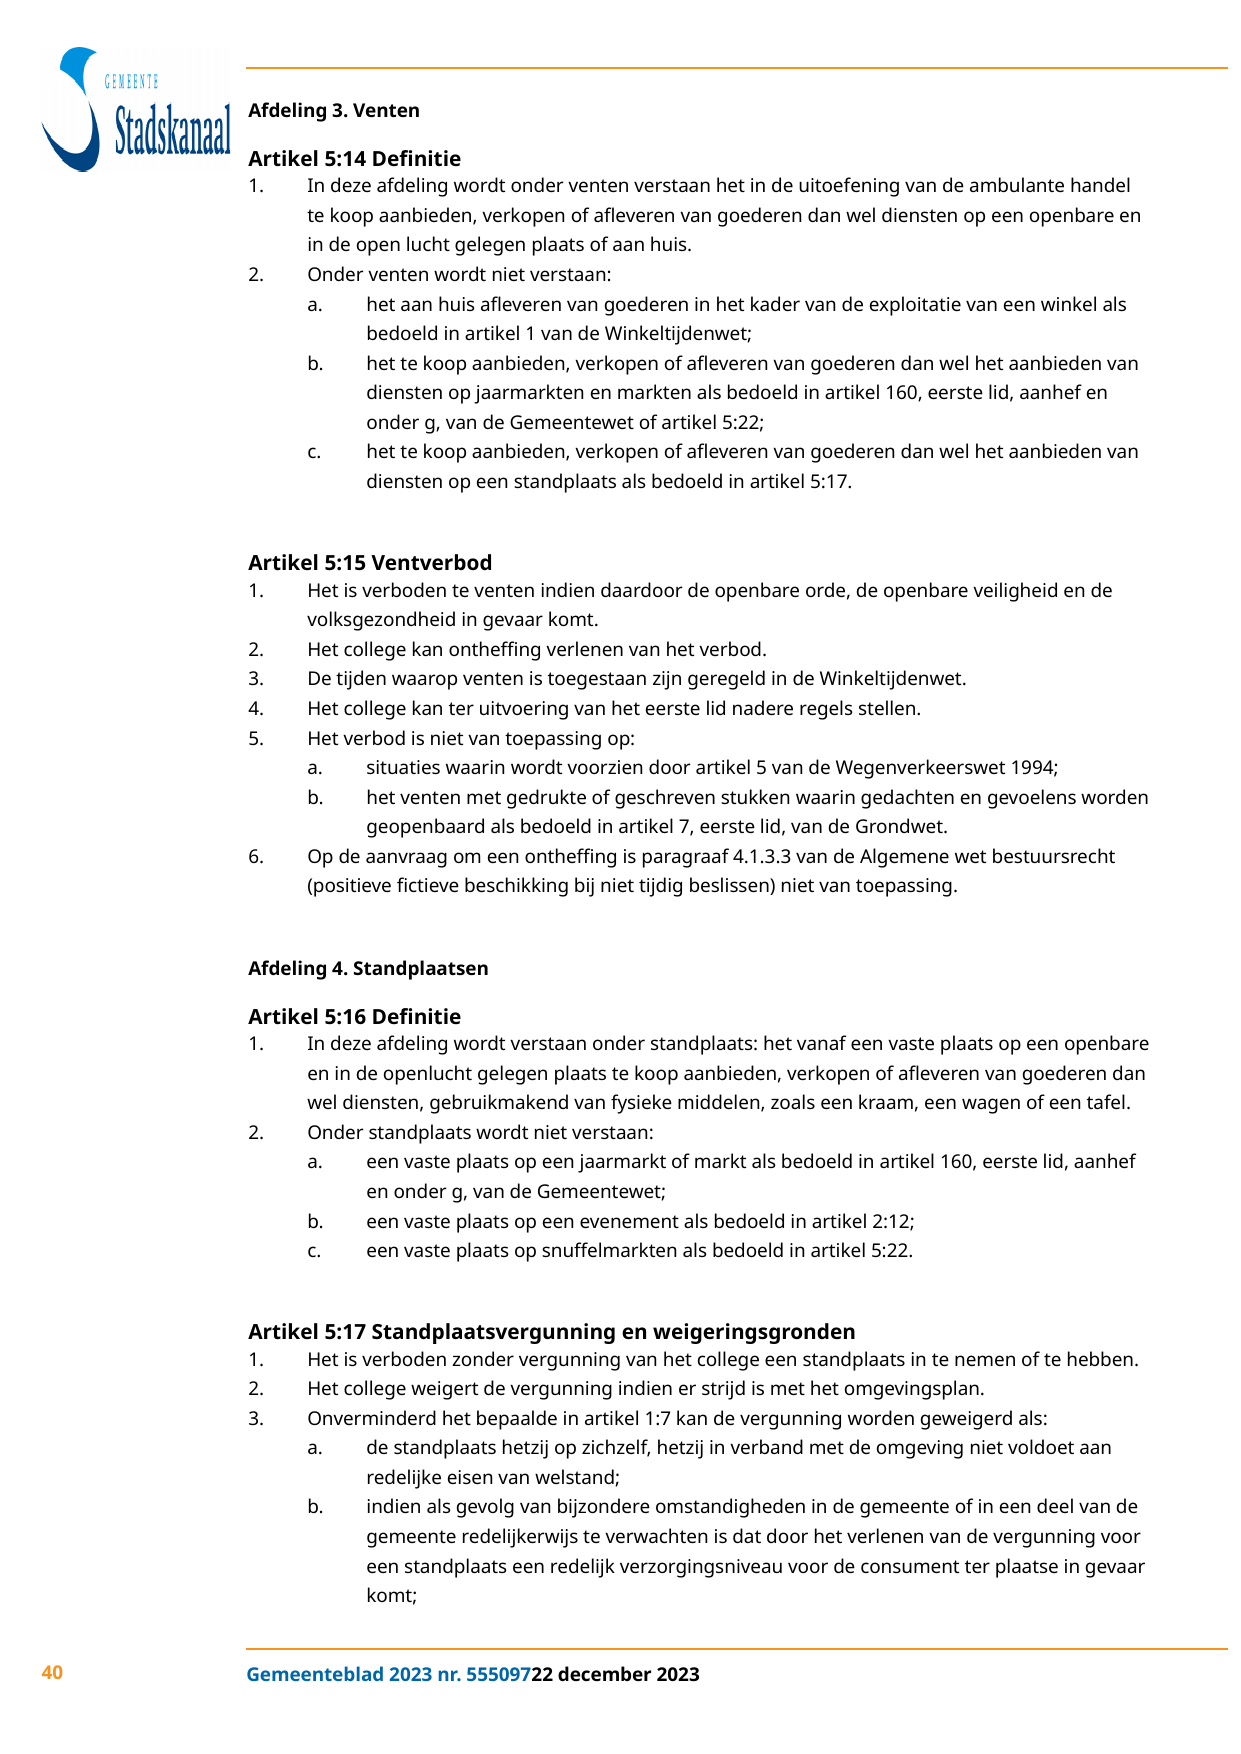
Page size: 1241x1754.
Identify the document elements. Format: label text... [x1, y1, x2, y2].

list het venten met gedrukte of geschreven stukken waarin gedachten en gevoelens worden geopenbaard als bedoeld in artikel 7, eerste lid, van de Grondwet. [307, 784, 1152, 839]
list Onder standplaats wordt niet verstaan: [248, 1119, 1152, 1145]
text Afdeling 3. Venten [248, 95, 1152, 123]
list De tijden waarop venten is toegestaan zijn geregeld in de Winkeltijdenwet. [248, 666, 1152, 691]
list Het is verboden zonder vergunning van het college een standplaats in te nemen of te hebben. [248, 1346, 1152, 1372]
list indien als gevolg van bijzondere omstandigheden in de gemeente of in een deel van de gemeente redelijkerwijs te verwachten is dat door het verlenen van de vergunning voor een standplaats een redelijk verzorgingsniveau voor de consument ter plaatse in gevaar komt; [307, 1494, 1152, 1608]
list Onverminderd het bepaalde in artikel 1:7 kan de vergunning worden geweigerd als: [248, 1405, 1152, 1431]
list een vaste plaats op een jaarmarkt of markt als bedoeld in artikel 160, eerste lid, aanhef en onder g, van de Gemeentewet; [307, 1149, 1152, 1204]
list een vaste plaats op snuffelmarkten als bedoeld in artikel 5:22. [307, 1237, 1152, 1263]
list het te koop aanbieden, verkopen of afleveren van goederen dan wel het aanbieden van diensten op een standplaats als bedoeld in artikel 5:17. [307, 439, 1152, 494]
picture [41, 47, 231, 172]
list Het is verboden te venten indien daardoor de openbare orde, de openbare veiligheid en de volksgezondheid in gevaar komt. [248, 577, 1152, 632]
list Het college kan ontheffing verlenen van het verbod. [248, 636, 1152, 662]
list In deze afdeling wordt onder venten verstaan het in de uitoefening van de ambulante handel te koop aanbieden, verkopen of afleveren van goederen dan wel diensten op een openbare en in de open lucht gelegen plaats of aan huis. [248, 172, 1152, 257]
list In deze afdeling wordt verstaan onder standplaats: het vanaf een vaste plaats op een openbare en in de openlucht gelegen plaats te koop aanbieden, verkopen of afleveren van goederen dan wel diensten, gebruikmakend van fysieke middelen, zoals een kraam, een wagen of een tafel. [248, 1030, 1152, 1115]
text Artikel 5:16 Definitie [248, 1002, 1152, 1030]
list Het verbod is niet van toepassing op: [248, 725, 1152, 750]
list het aan huis afleveren van goederen in het kader van de exploitatie van een winkel als bedoeld in artikel 1 van de Winkeltijdenwet; [307, 291, 1152, 346]
list een vaste plaats op een evenement als bedoeld in artikel 2:12; [307, 1208, 1152, 1233]
list Het college weigert de vergunning indien er strijd is met het omgevingsplan. [248, 1375, 1152, 1401]
list Op de aanvraag om een ontheffing is paragraaf 4.1.3.3 van de Algemene wet bestuursrecht (positieve fictieve beschikking bij niet tijdig beslissen) niet van toepassing. [248, 843, 1152, 898]
text Artikel 5:14 Definitie [248, 144, 1152, 172]
list situaties waarin wordt voorzien door artikel 5 van de Wegenverkeerswet 1994; [307, 754, 1152, 780]
list de standplaats hetzij op zichzelf, hetzij in verband met de omgeving niet voldoet aan redelijke eisen van welstand; [307, 1434, 1152, 1490]
list Het college kan ter uitvoering van het eerste lid nadere regels stellen. [248, 695, 1152, 721]
text Artikel 5:17 Standplaatsvergunning en weigeringsgronden [248, 1317, 1152, 1346]
list het te koop aanbieden, verkopen of afleveren van goederen dan wel het aanbieden van diensten op jaarmarkten en markten als bedoeld in artikel 160, eerste lid, aanhef en onder g, van de Gemeentewet of artikel 5:22; [307, 350, 1152, 435]
text Artikel 5:15 Ventverbod [248, 548, 1152, 577]
list Onder venten wordt niet verstaan: [248, 261, 1152, 287]
text Afdeling 4. Standplaatsen [248, 953, 1152, 981]
